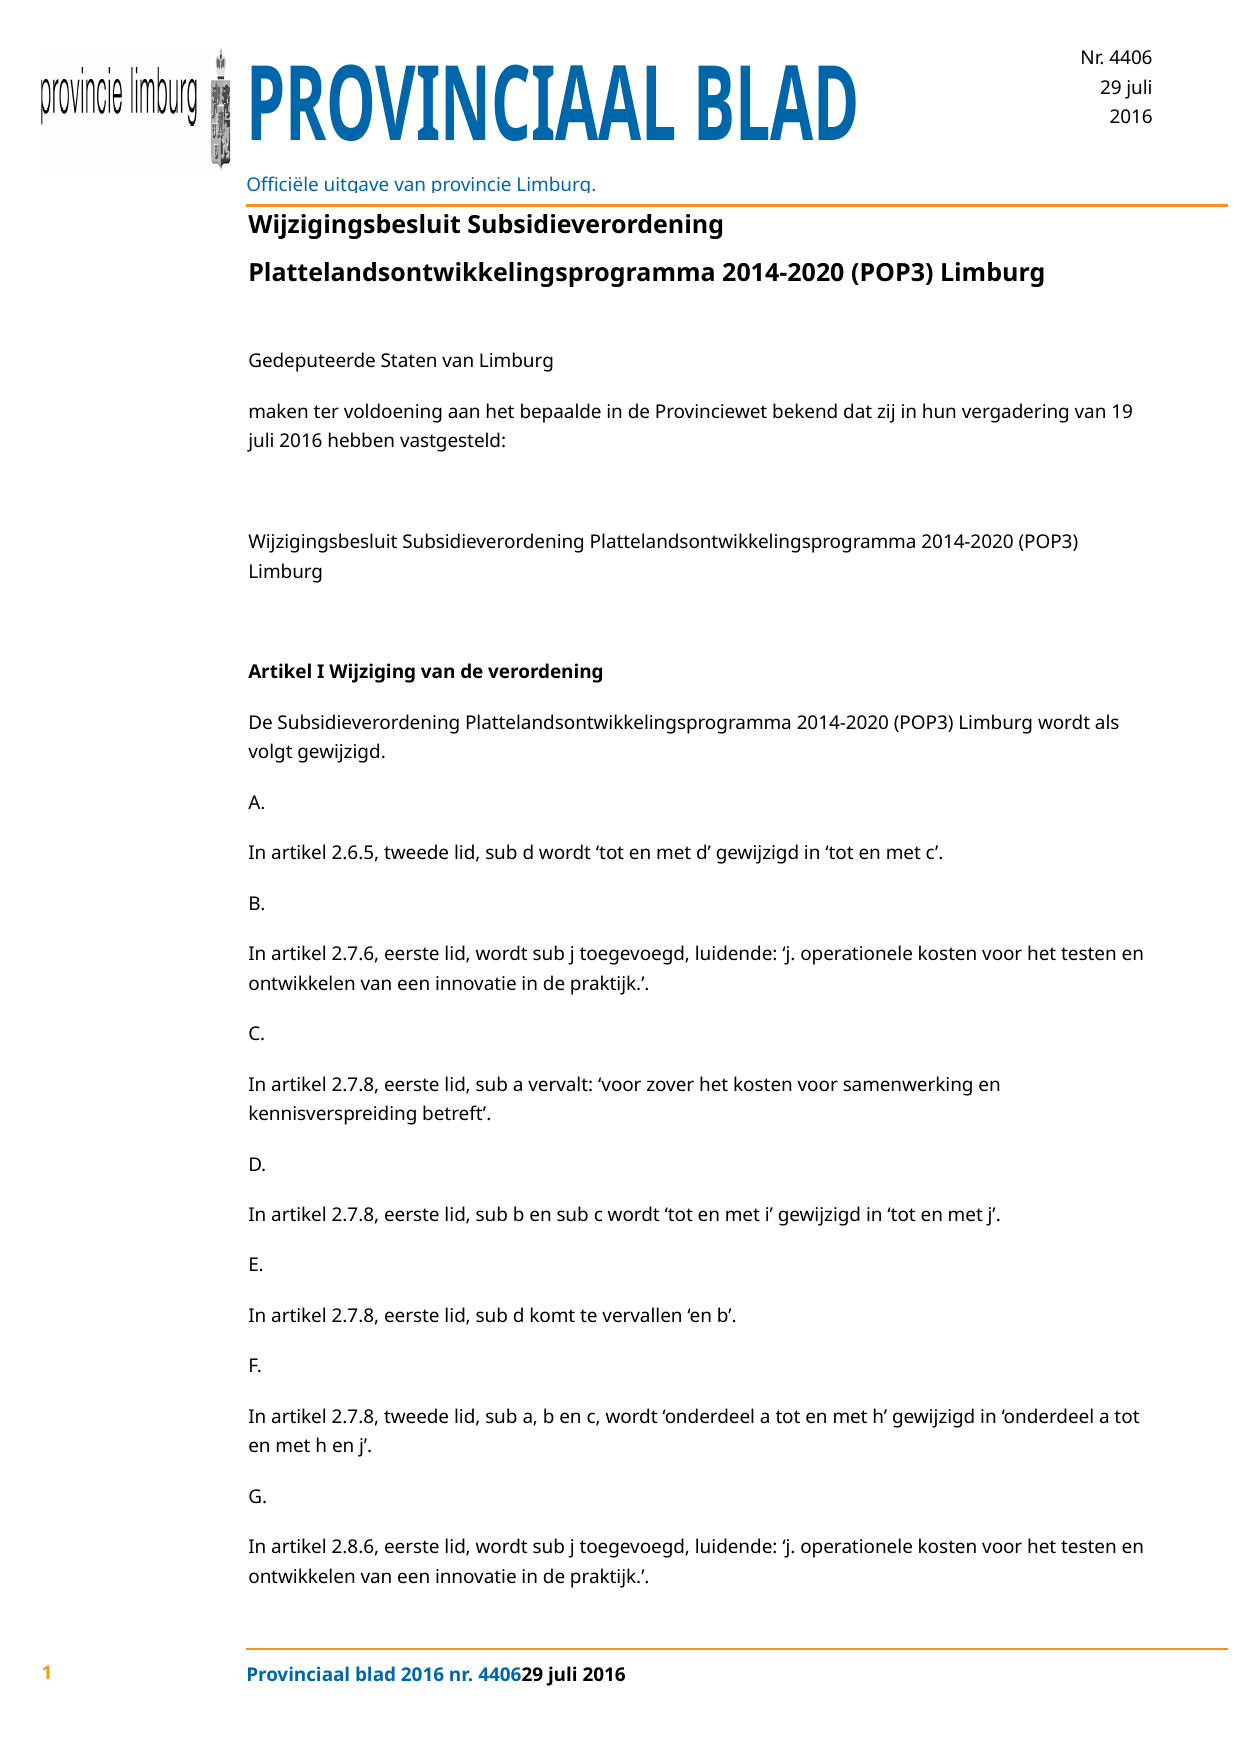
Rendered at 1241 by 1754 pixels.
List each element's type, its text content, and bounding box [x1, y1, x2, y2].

text G. [248, 1483, 1152, 1509]
text Artikel I Wijziging van de verordening [248, 659, 1152, 684]
text E. [248, 1252, 1152, 1277]
text In artikel 2.7.6, eerste lid, wordt sub j toegevoegd, luidende: ‘j. operationele kosten voor het testen en ontwikkelen van een innovatie in de praktijk.’. [248, 940, 1152, 996]
text C. [248, 1020, 1152, 1046]
text In artikel 2.7.8, tweede lid, sub a, b en c, wordt ‘onderdeel a tot en met h’ gewijzigd in ‘onderdeel a tot en met h en j’. [248, 1403, 1152, 1458]
text maken ter voldoening aan het bepaalde in de Provinciewet bekend dat zij in hun vergadering van 19 juli 2016 hebben vastgesteld: [248, 398, 1152, 453]
picture [41, 47, 231, 172]
text In artikel 2.8.6, eerste lid, wordt sub j toegevoegd, luidende: ‘j. operationele kosten voor het testen en ontwikkelen van een innovatie in de praktijk.’. [248, 1533, 1152, 1589]
text Wijzigingsbesluit Subsidieverordening Plattelandsontwikkelingsprogramma 2014-2020 (POP3) Limburg [248, 207, 1152, 288]
text In artikel 2.7.8, eerste lid, sub a vervalt: ‘voor zover het kosten voor samenwerking en kennisverspreiding betreft’. [248, 1071, 1152, 1126]
text D. [248, 1151, 1152, 1177]
text In artikel 2.7.8, eerste lid, sub b en sub c wordt ‘tot en met i’ gewijzigd in ‘tot en met j’. [248, 1201, 1152, 1227]
text In artikel 2.7.8, eerste lid, sub d komt te vervallen ‘en b’. [248, 1302, 1152, 1328]
text Gedeputeerde Staten van Limburg [248, 347, 1152, 373]
text In artikel 2.6.5, tweede lid, sub d wordt ‘tot en met d’ gewijzigd in ‘tot en met c’. [248, 839, 1152, 865]
text De Subsidieverordening Plattelandsontwikkelingsprogramma 2014-2020 (POP3) Limburg wordt als volgt gewijzigd. [248, 709, 1152, 764]
text F. [248, 1352, 1152, 1378]
text Wijzigingsbesluit Subsidieverordening Plattelandsontwikkelingsprogramma 2014-2020 (POP3) Limburg [248, 528, 1152, 584]
text B. [248, 890, 1152, 916]
text A. [248, 789, 1152, 815]
